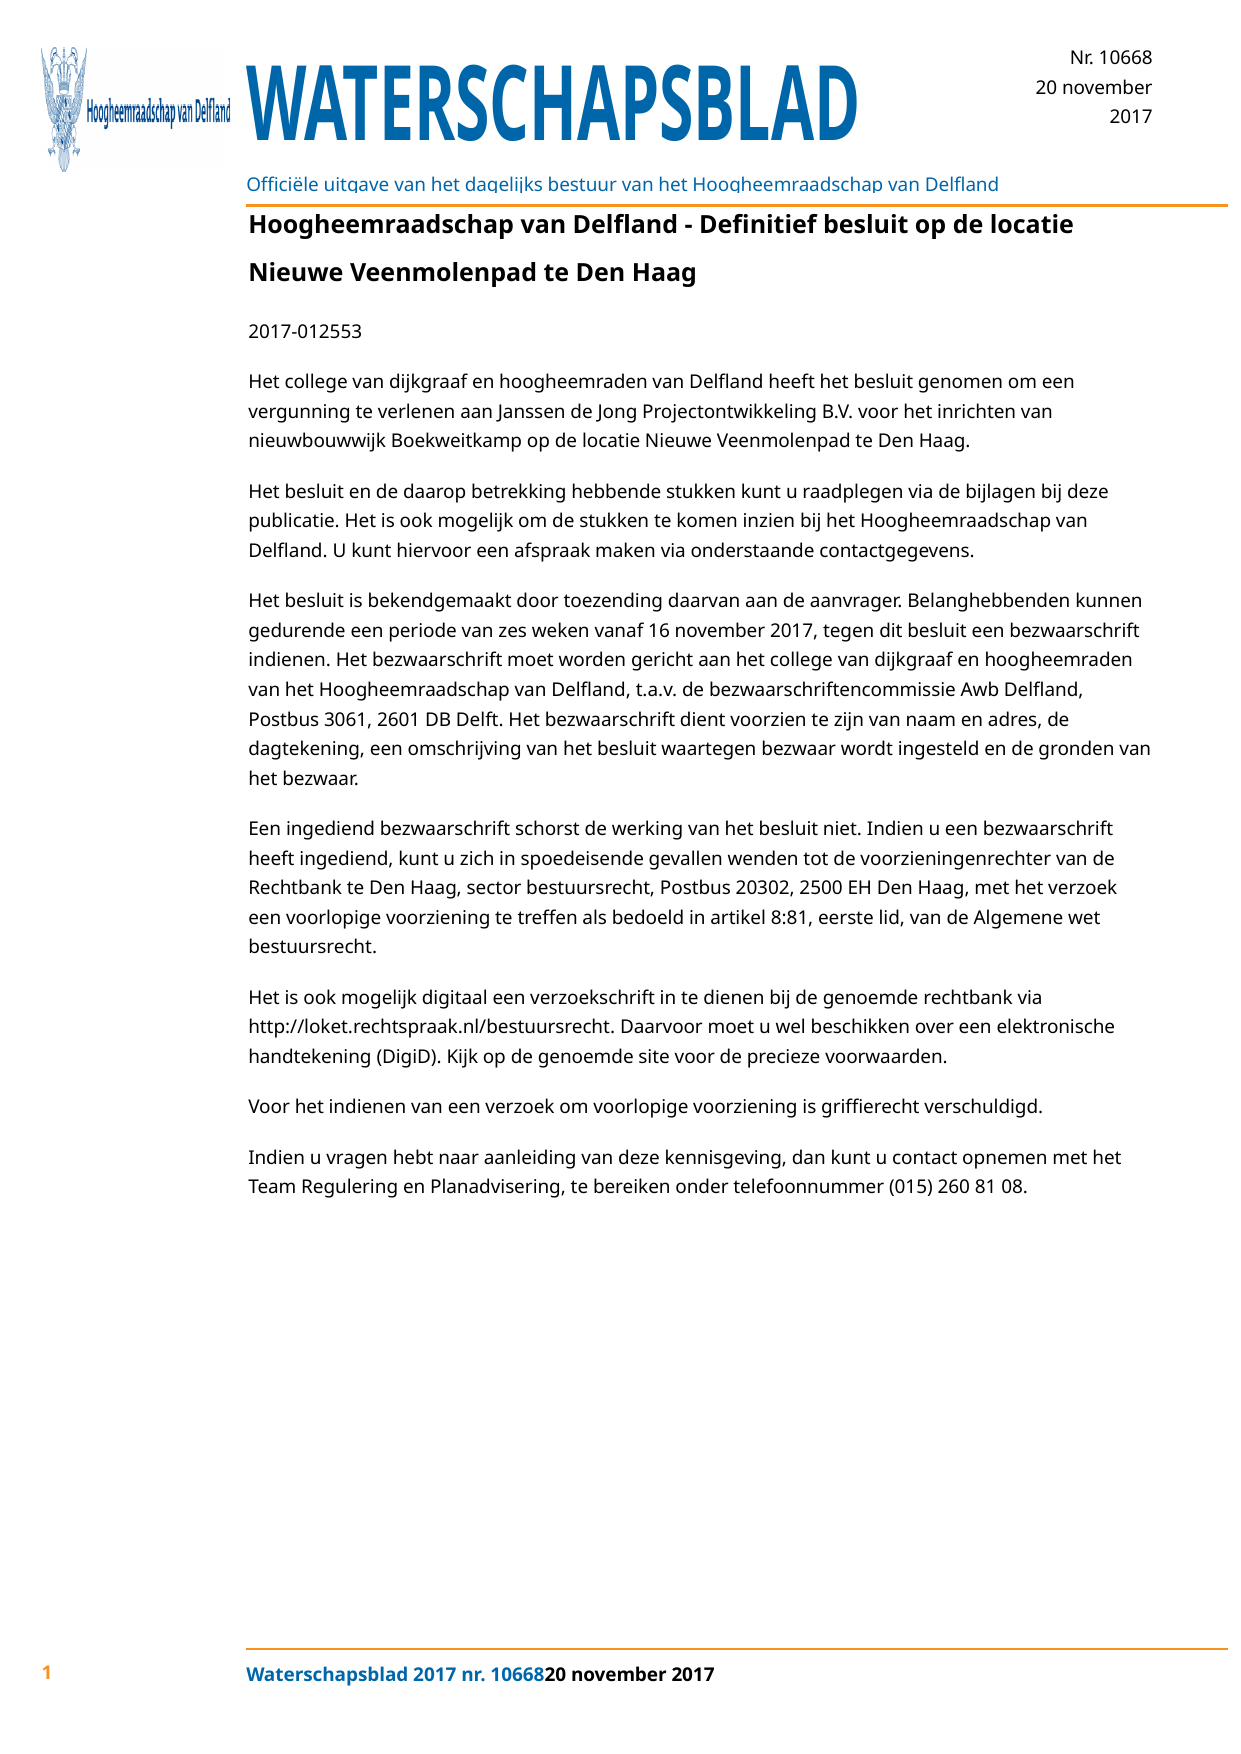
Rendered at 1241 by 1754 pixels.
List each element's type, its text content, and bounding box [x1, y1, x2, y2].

text Het besluit en de daarop betrekking hebbende stukken kunt u raadplegen via de bijlagen bij deze publicatie. Het is ook mogelijk om de stukken te komen inzien bij het Hoogheemraadschap van Delfland. U kunt hiervoor een afspraak maken via onderstaande contactgegevens. [248, 478, 1152, 563]
text Voor het indienen van een verzoek om voorlopige voorziening is griffierecht verschuldigd. [248, 1094, 1152, 1119]
text Het college van dijkgraaf en hoogheemraden van Delfland heeft het besluit genomen om een vergunning te verlenen aan Janssen de Jong Projectontwikkeling B.V. voor het inrichten van nieuwbouwwijk Boekweitkamp op de locatie Nieuwe Veenmolenpad te Den Haag. [248, 368, 1152, 453]
text Hoogheemraadschap van Delfland - Definitief besluit op de locatie Nieuwe Veenmolenpad te Den Haag [248, 207, 1152, 288]
text 2017-012553 [248, 318, 1152, 344]
text Het besluit is bekendgemaakt door toezending daarvan aan de aanvrager. Belanghebbenden kunnen gedurende een periode van zes weken vanaf 16 november 2017, tegen dit besluit een bezwaarschrift indienen. Het bezwaarschrift moet worden gericht aan het college van dijkgraaf en hoogheemraden van het Hoogheemraadschap van Delfland, t.a.v. de bezwaarschriftencommissie Awb Delfland, Postbus 3061, 2601 DB Delft. Het bezwaarschrift dient voorzien te zijn van naam en adres, de dagtekening, een omschrijving van het besluit waartegen bezwaar wordt ingesteld en de gronden van het bezwaar. [248, 587, 1152, 791]
text Het is ook mogelijk digitaal een verzoekschrift in te dienen bij de genoemde rechtbank via http://loket.rechtspraak.nl/bestuursrecht. Daarvoor moet u wel beschikken over een elektronische handtekening (DigiD). Kijk op de genoemde site voor de precieze voorwaarden. [248, 984, 1152, 1069]
picture [41, 47, 231, 172]
text Een ingediend bezwaarschrift schorst de werking van het besluit niet. Indien u een bezwaarschrift heeft ingediend, kunt u zich in spoedeisende gevallen wenden tot de voorzieningenrechter van de Rechtbank te Den Haag, sector bestuursrecht, Postbus 20302, 2500 EH Den Haag, met het verzoek een voorlopige voorziening te treffen als bedoeld in artikel 8:81, eerste lid, van de Algemene wet bestuursrecht. [248, 815, 1152, 959]
text Indien u vragen hebt naar aanleiding van deze kennisgeving, dan kunt u contact opnemen met het Team Regulering en Planadvisering, te bereiken onder telefoonnummer (015) 260 81 08. [248, 1144, 1152, 1199]
